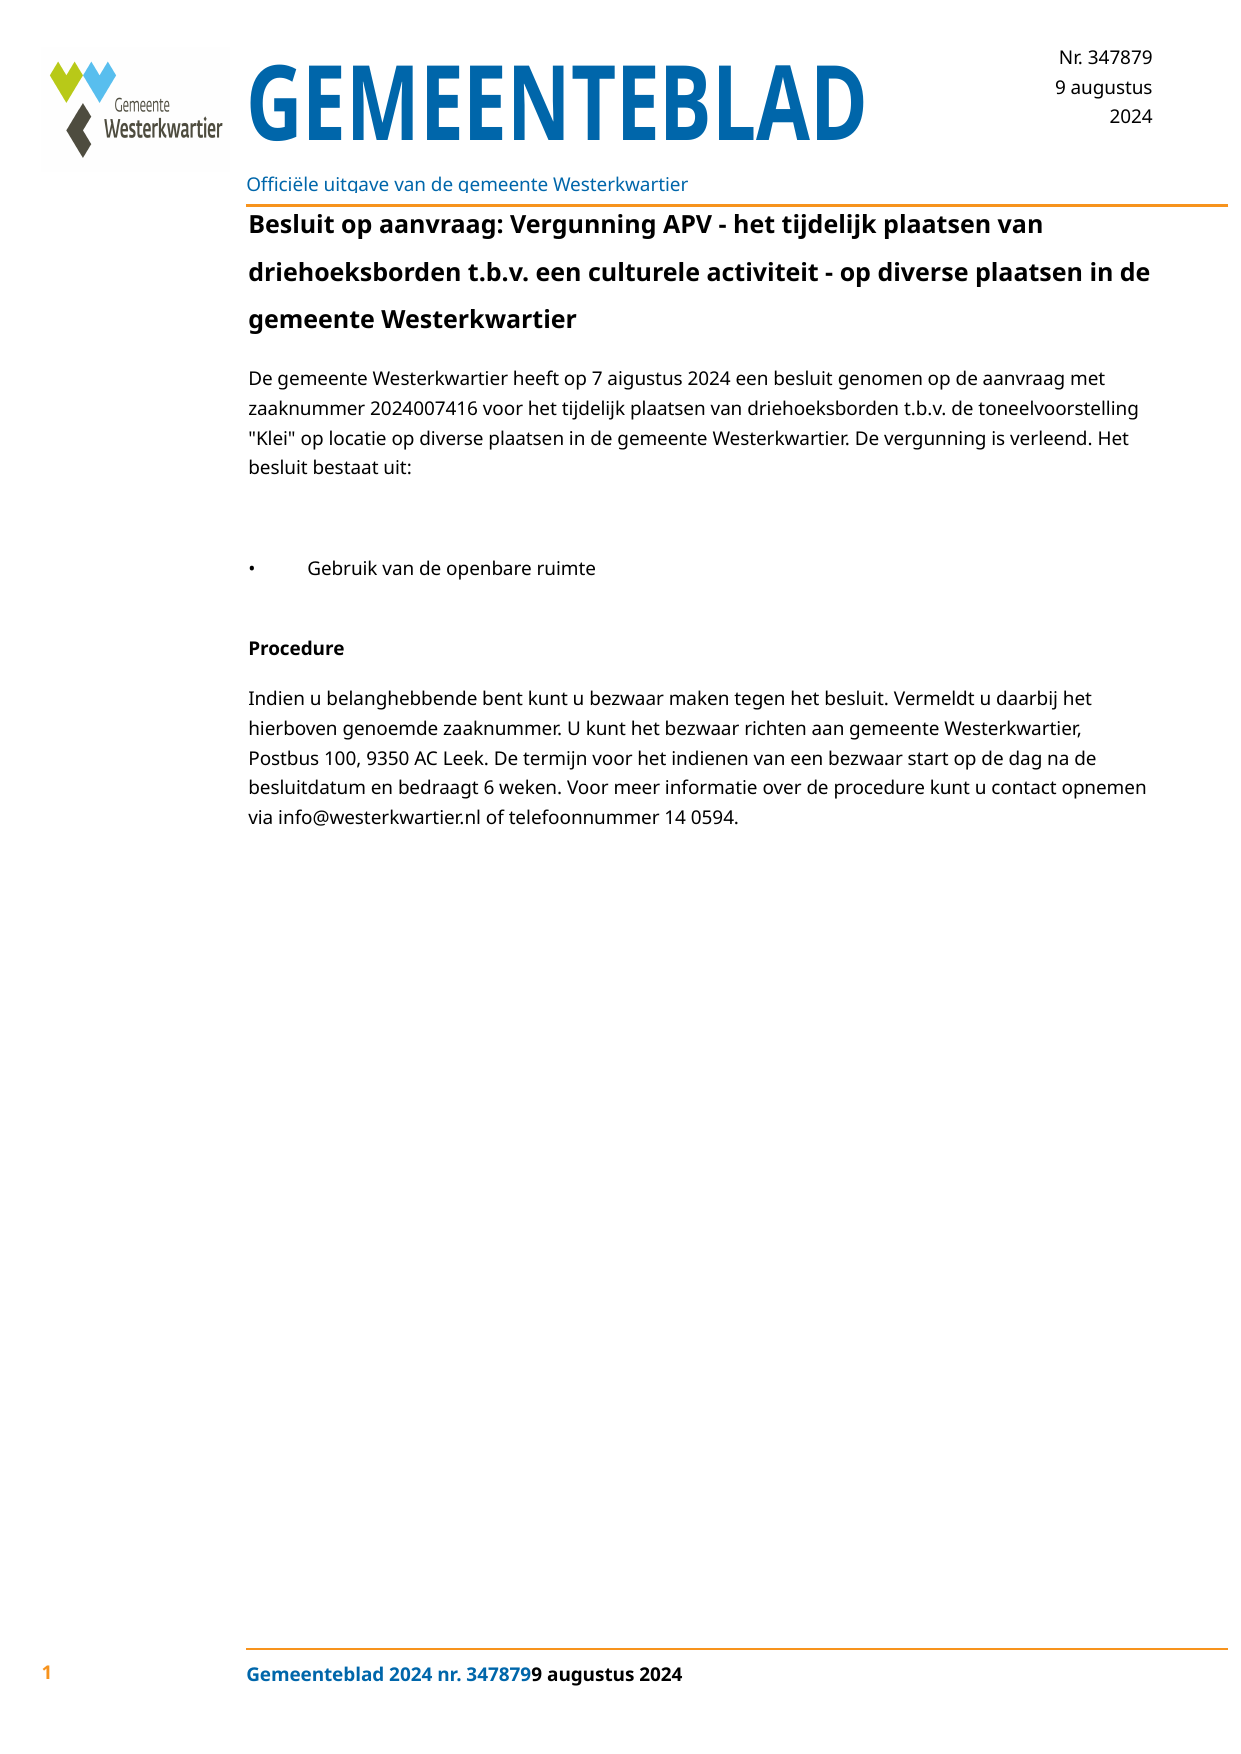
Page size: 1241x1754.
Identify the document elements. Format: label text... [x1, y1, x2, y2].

list Gebruik van de openbare ruimte [248, 555, 1152, 581]
text Procedure [248, 635, 1152, 661]
text Besluit op aanvraag: Vergunning APV - het tijdelijk plaatsen van driehoeksborden t.b.v. een culturele activiteit - op diverse plaatsen in de gemeente Westerkwartier [248, 207, 1152, 336]
text Indien u belanghebbende bent kunt u bezwaar maken tegen het besluit. Vermeldt u daarbij het hierboven genoemde zaaknummer. U kunt het bezwaar richten aan gemeente Westerkwartier, Postbus 100, 9350 AC Leek. De termijn voor het indienen van een bezwaar start op de dag na de besluitdatum en bedraagt 6 weken. Voor meer informatie over de procedure kunt u contact opnemen via info@westerkwartier.nl of telefoonnummer 14 0594. [248, 686, 1152, 829]
text De gemeente Westerkwartier heeft op 7 aigustus 2024 een besluit genomen op de aanvraag met zaaknummer 2024007416 voor het tijdelijk plaatsen van driehoeksborden t.b.v. de toneelvoorstelling "Klei" op locatie op diverse plaatsen in de gemeente Westerkwartier. De vergunning is verleend. Het besluit bestaat uit: [248, 366, 1152, 480]
picture [41, 47, 231, 172]
